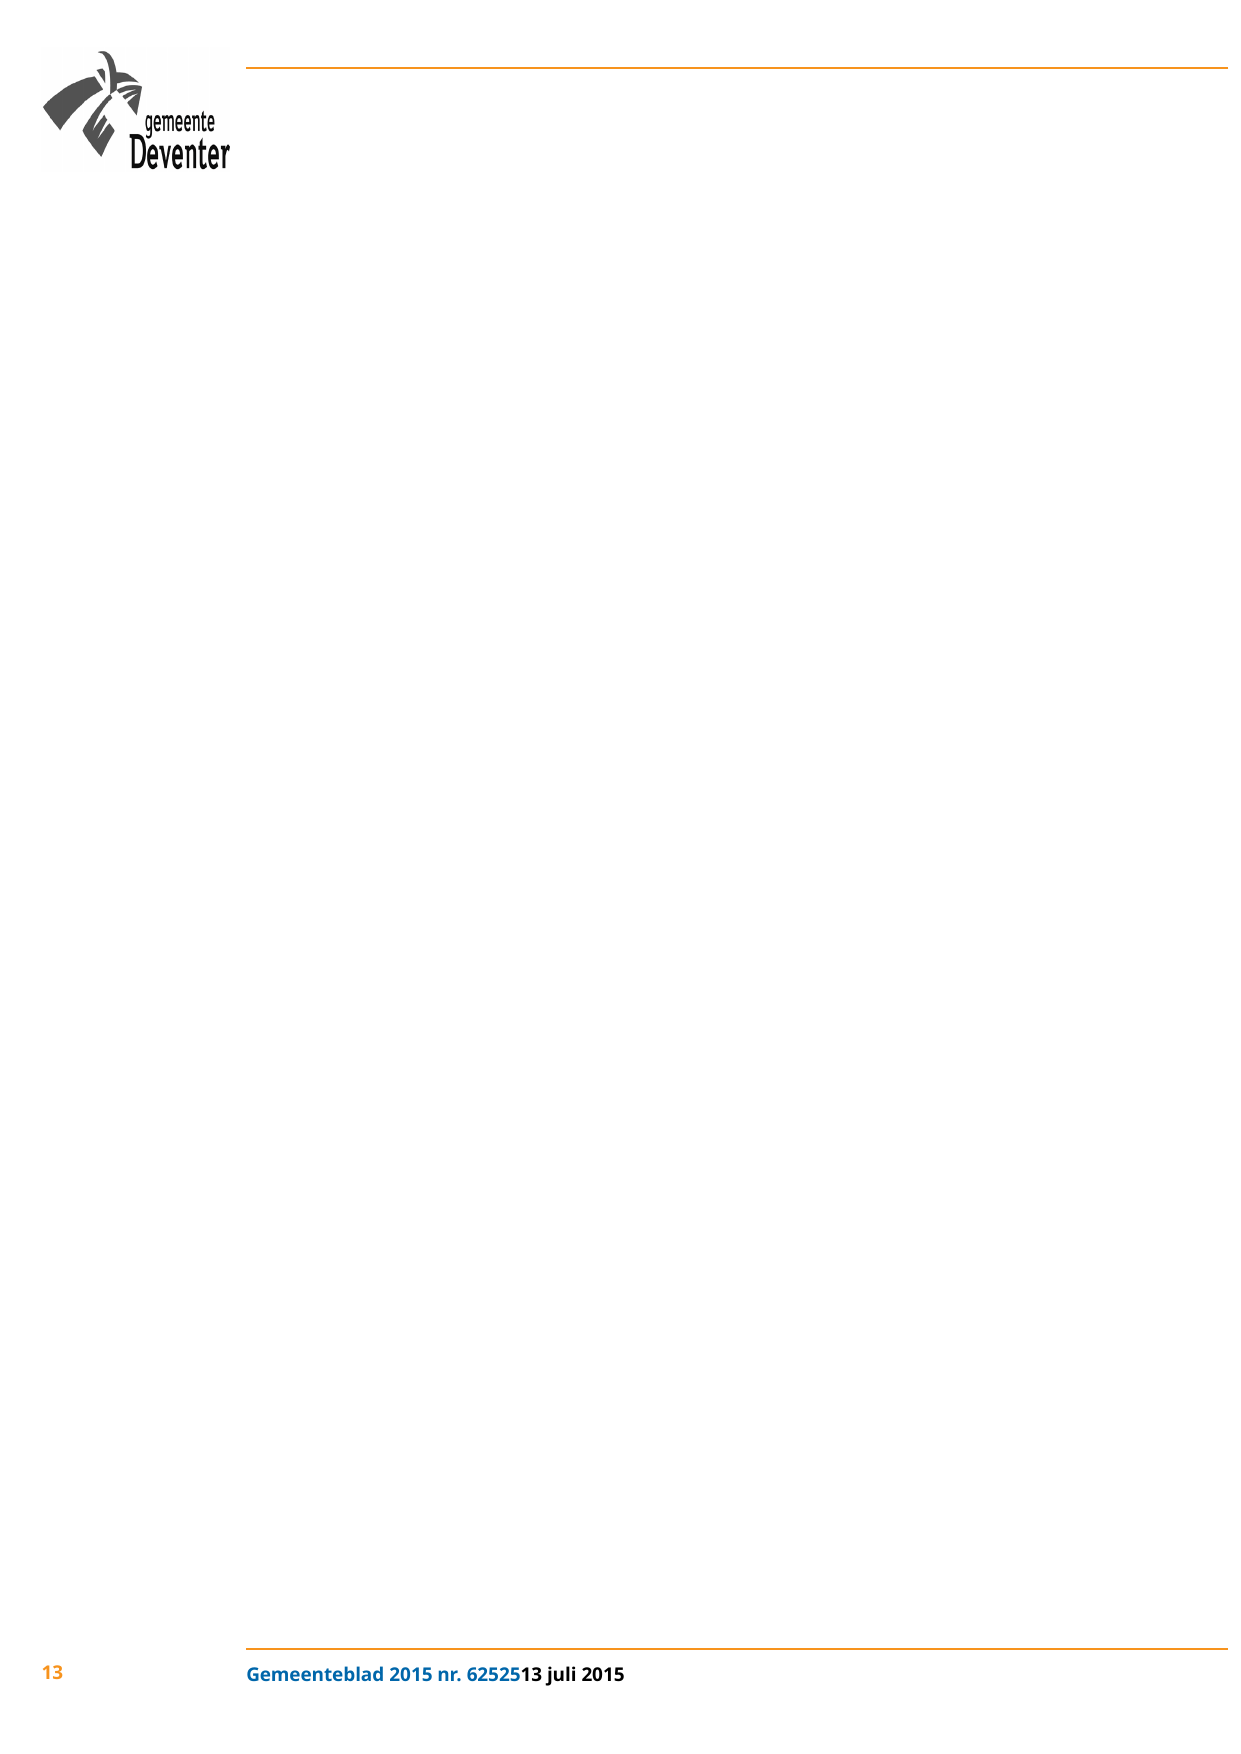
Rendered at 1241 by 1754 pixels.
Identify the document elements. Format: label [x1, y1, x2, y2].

picture [41, 47, 231, 172]
